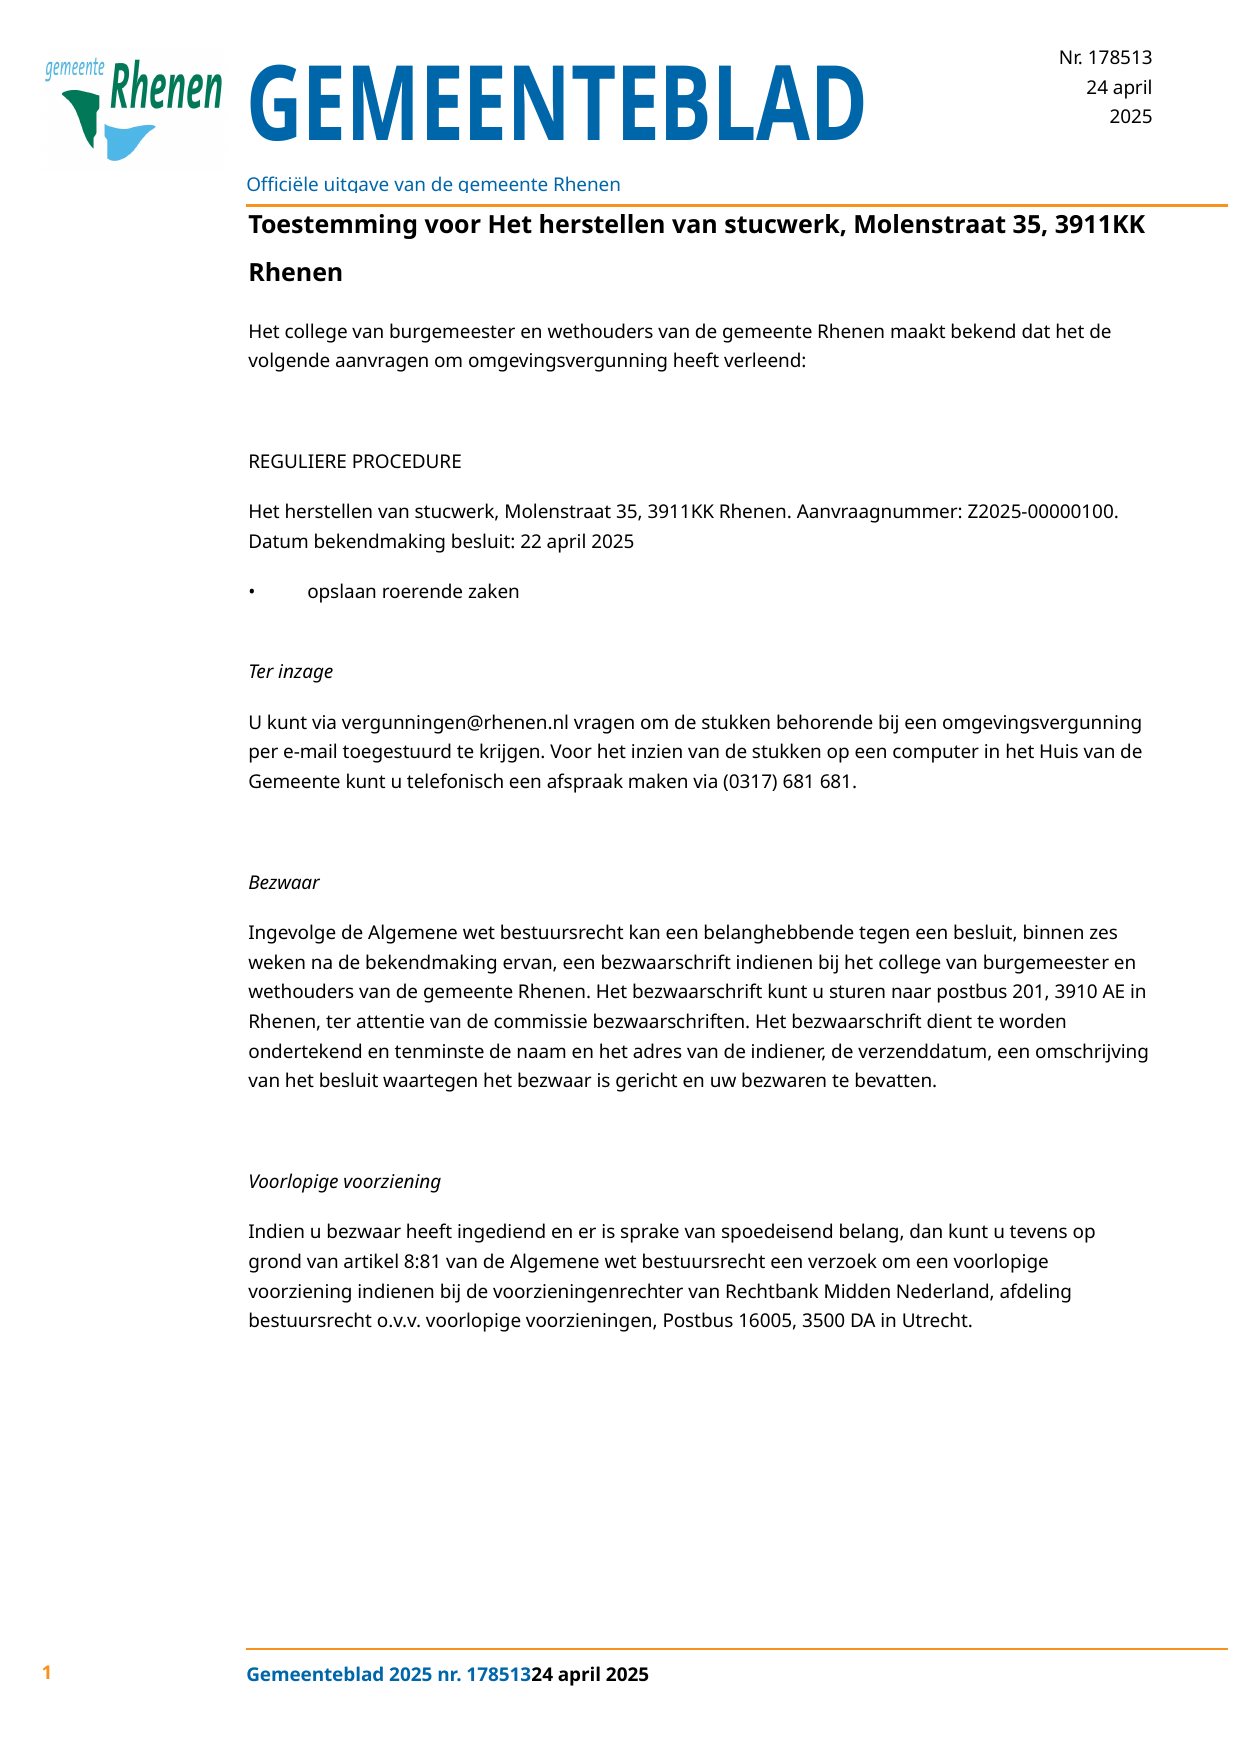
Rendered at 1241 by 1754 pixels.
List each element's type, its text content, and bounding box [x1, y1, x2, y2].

text Voorlopige voorziening [248, 1168, 1152, 1194]
text Toestemming voor Het herstellen van stucwerk, Molenstraat 35, 3911KK Rhenen [248, 207, 1152, 288]
text Indien u bezwaar heeft ingediend en er is sprake van spoedeisend belang, dan kunt u tevens op grond van artikel 8:81 van de Algemene wet bestuursrecht een verzoek om een voorlopige voorziening indienen bij de voorzieningenrechter van Rechtbank Midden Nederland, afdeling bestuursrecht o.v.v. voorlopige voorzieningen, Postbus 16005, 3500 DA in Utrecht. [248, 1219, 1152, 1333]
text U kunt via vergunningen@rhenen.nl vragen om de stukken behorende bij een omgevingsvergunning per e-mail toegestuurd te krijgen. Voor het inzien van de stukken op een computer in het Huis van de Gemeente kunt u telefonisch een afspraak maken via (0317) 681 681. [248, 709, 1152, 794]
text Het college van burgemeester en wethouders van de gemeente Rhenen maakt bekend dat het de volgende aanvragen om omgevingsvergunning heeft verleend: [248, 318, 1152, 373]
text Ingevolge de Algemene wet bestuursrecht kan een belanghebbende tegen een besluit, binnen zes weken na de bekendmaking ervan, een bezwaarschrift indienen bij het college van burgemeester en wethouders van de gemeente Rhenen. Het bezwaarschrift kunt u sturen naar postbus 201, 3910 AE in Rhenen, ter attentie van de commissie bezwaarschriften. Het bezwaarschrift dient te worden ondertekend en tenminste de naam en het adres van de indiener, de verzenddatum, een omschrijving van het besluit waartegen het bezwaar is gericht en uw bezwaren te bevatten. [248, 919, 1152, 1093]
list opslaan roerende zaken [248, 579, 1152, 604]
text Bezwaar [248, 869, 1152, 895]
text Ter inzage [248, 659, 1152, 684]
picture [41, 47, 231, 172]
text REGULIERE PROCEDURE [248, 448, 1152, 474]
text Het herstellen van stucwerk, Molenstraat 35, 3911KK Rhenen. Aanvraagnummer: Z2025-00000100. Datum bekendmaking besluit: 22 april 2025 [248, 499, 1152, 554]
